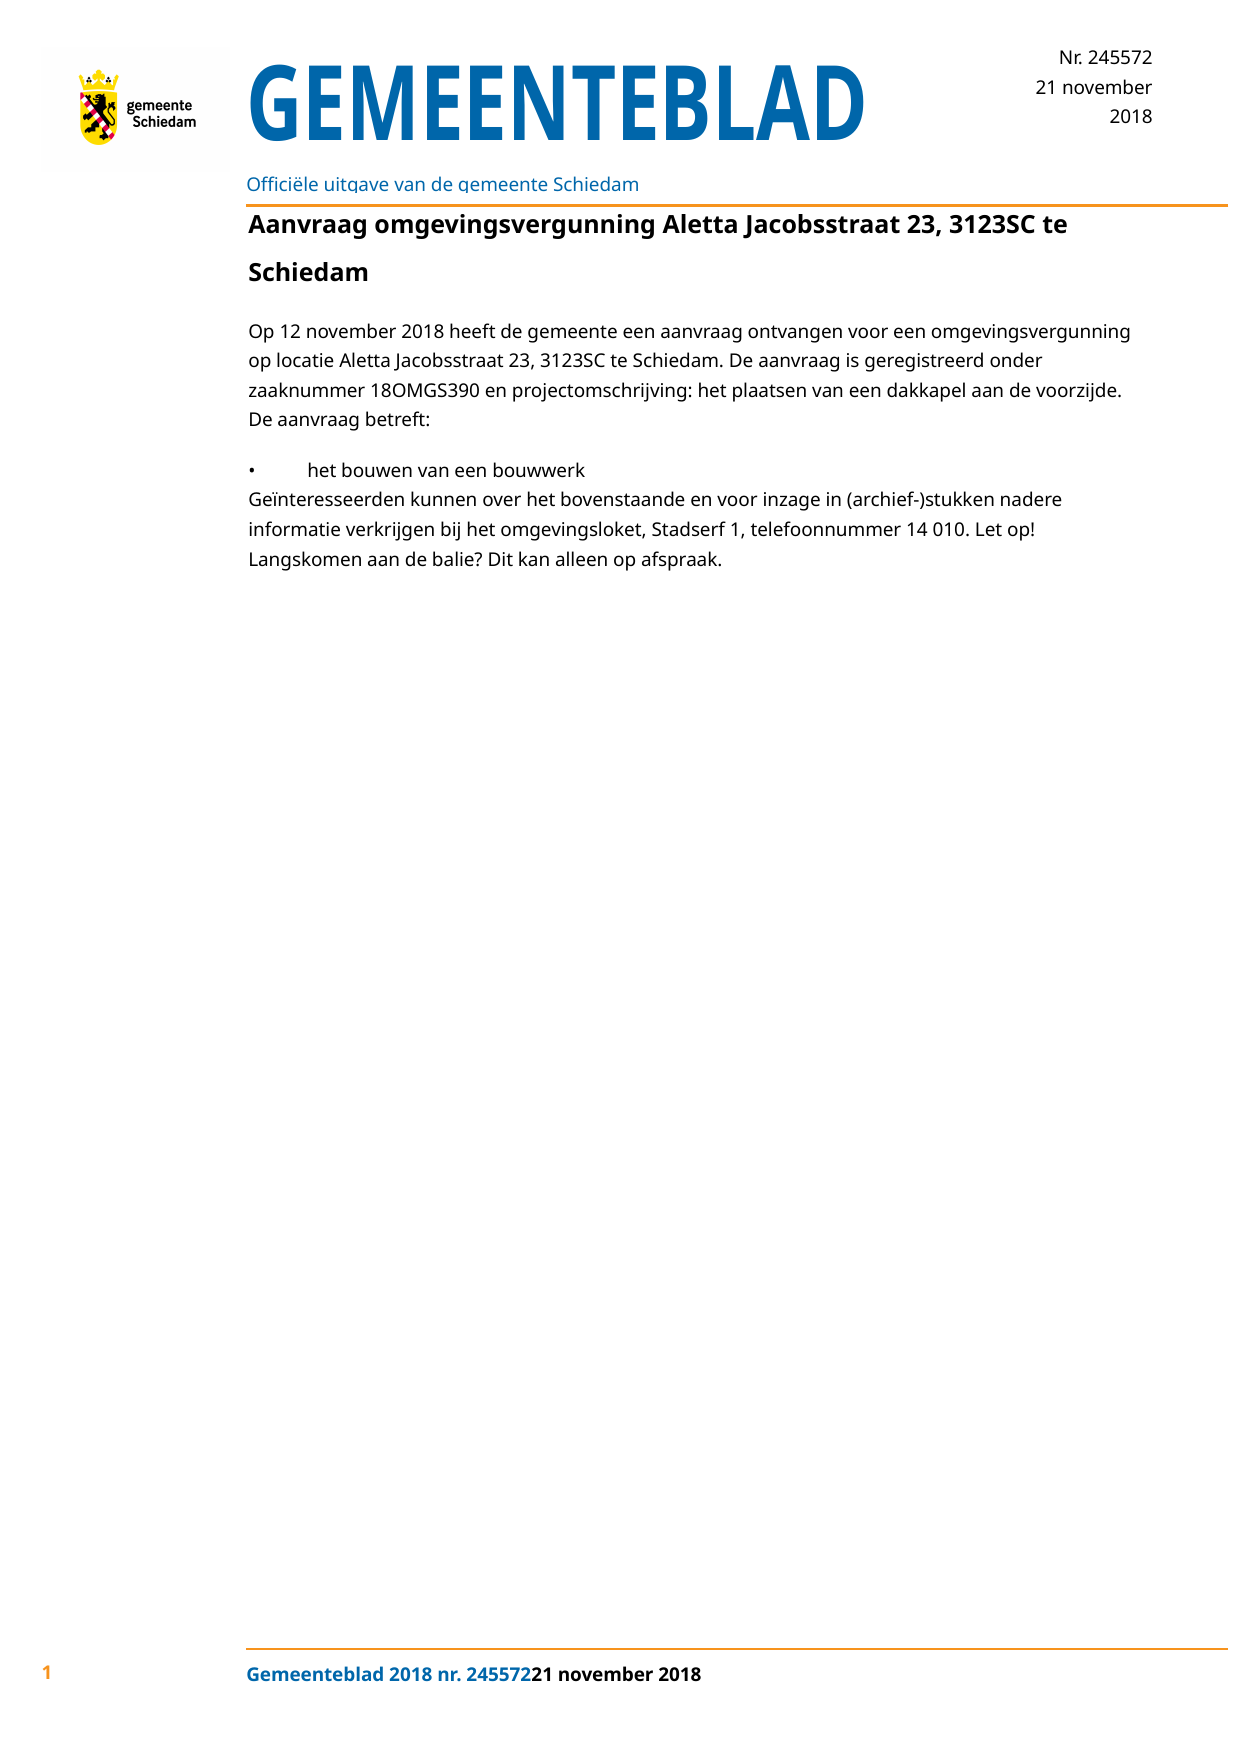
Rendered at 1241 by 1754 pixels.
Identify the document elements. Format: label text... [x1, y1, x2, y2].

text Geïnteresseerden kunnen over het bovenstaande en voor inzage in (archief-)stukken nadere informatie verkrijgen bij het omgevingsloket, Stadserf 1, telefoonnummer 14 010. Let op! Langskomen aan de balie? Dit kan alleen op afspraak. [248, 487, 1152, 572]
text Aanvraag omgevingsvergunning Aletta Jacobsstraat 23, 3123SC te Schiedam [248, 207, 1152, 288]
text Op 12 november 2018 heeft de gemeente een aanvraag ontvangen voor een omgevingsvergunning op locatie Aletta Jacobsstraat 23, 3123SC te Schiedam. De aanvraag is geregistreerd onder zaaknummer 18OMGS390 en projectomschrijving: het plaatsen van een dakkapel aan de voorzijde. De aanvraag betreft: [248, 318, 1152, 432]
picture [41, 47, 231, 172]
list het bouwen van een bouwwerk [248, 457, 1152, 483]
